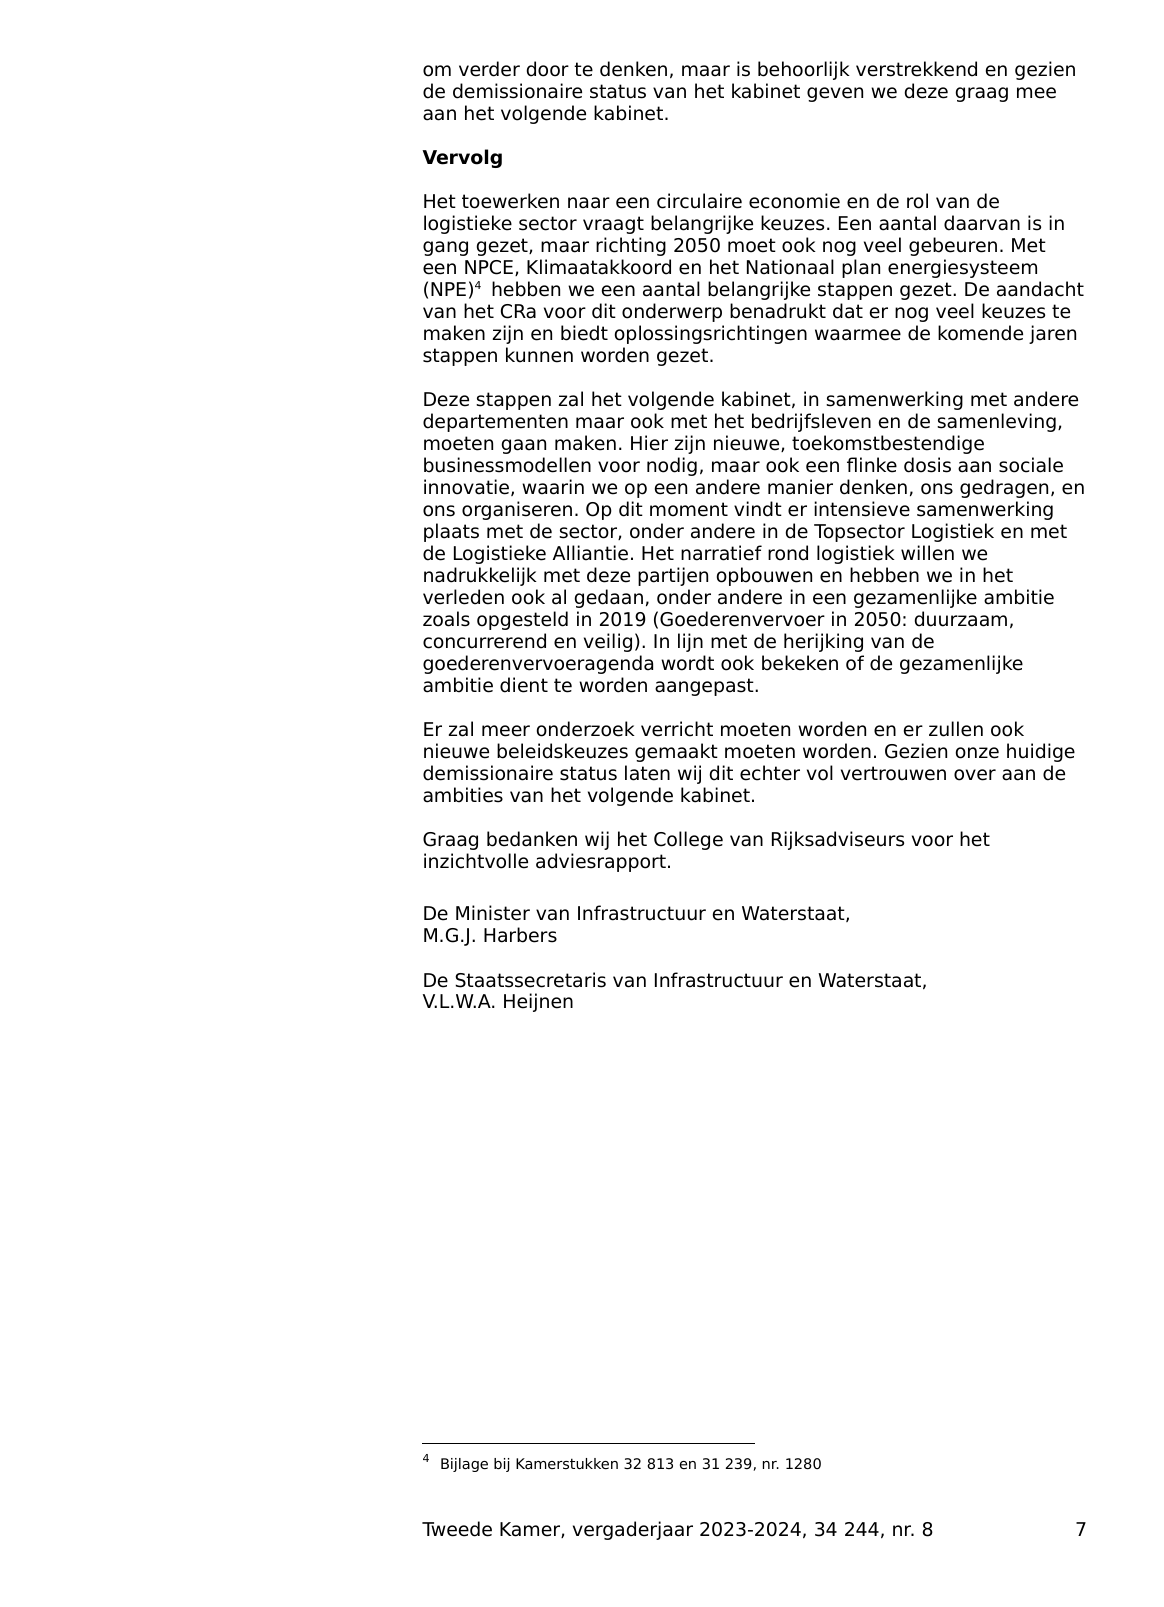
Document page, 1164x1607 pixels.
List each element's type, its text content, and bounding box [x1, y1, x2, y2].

text Bijlage bij Kamerstukken 32 813 en 31 239, nr. 1280 [422, 1452, 1087, 1474]
text Deze stappen zal het volgende kabinet, in samenwerking met andere departementen maar ook met het bedrijfsleven en de samenleving, moeten gaan maken. Hier zijn nieuwe, toekomstbestendige businessmodellen voor nodig, maar ook een flinke dosis aan sociale innovatie, waarin we op een andere manier denken, ons gedragen, en ons organiseren. Op dit moment vindt er intensieve samenwerking plaats met de sector, onder andere in de Topsector Logistiek en met de Logistieke Alliantie. Het narratief rond logistiek willen we nadrukkelijk met deze partijen opbouwen en hebben we in het verleden ook al gedaan, onder andere in een gezamenlijke ambitie zoals opgesteld in 2019 (Goederenvervoer in 2050: duurzaam, concurrerend en veilig). In lijn met de herijking van de goederenvervoeragenda wordt ook bekeken of de gezamenlijke ambitie dient te worden aangepast. [422, 389, 1087, 697]
text Het toewerken naar een circulaire economie en de rol van de logistieke sector vraagt belangrijke keuzes. Een aantal daarvan is in gang gezet, maar richting 2050 moet ook nog veel gebeuren. Met een NPCE, Klimaatakkoord en het Nationaal plan energiesysteem (NPE) hebben we een aantal belangrijke stappen gezet. De aandacht van het CRa voor dit onderwerp benadrukt dat er nog veel keuzes te maken zijn en biedt oplossingsrichtingen waarmee de komende jaren stappen kunnen worden gezet. [422, 191, 1087, 367]
text om verder door te denken, maar is behoorlijk verstrekkend en gezien de demissionaire status van het kabinet geven we deze graag mee aan het volgende kabinet. [422, 59, 1087, 125]
text De Staatssecretaris van Infrastructuur en Waterstaat, V.L.W.A. Heijnen [422, 969, 1087, 1013]
subtitle Vervolg [422, 147, 1087, 169]
text Graag bedanken wij het College van Rijksadviseurs voor het inzichtvolle adviesrapport. [422, 829, 1087, 873]
text De Minister van Infrastructuur en Waterstaat, M.G.J. Harbers [422, 903, 1087, 947]
text Er zal meer onderzoek verricht moeten worden en er zullen ook nieuwe beleidskeuzes gemaakt moeten worden. Gezien onze huidige demissionaire status laten wij dit echter vol vertrouwen over aan de ambities van het volgende kabinet. [422, 719, 1087, 807]
